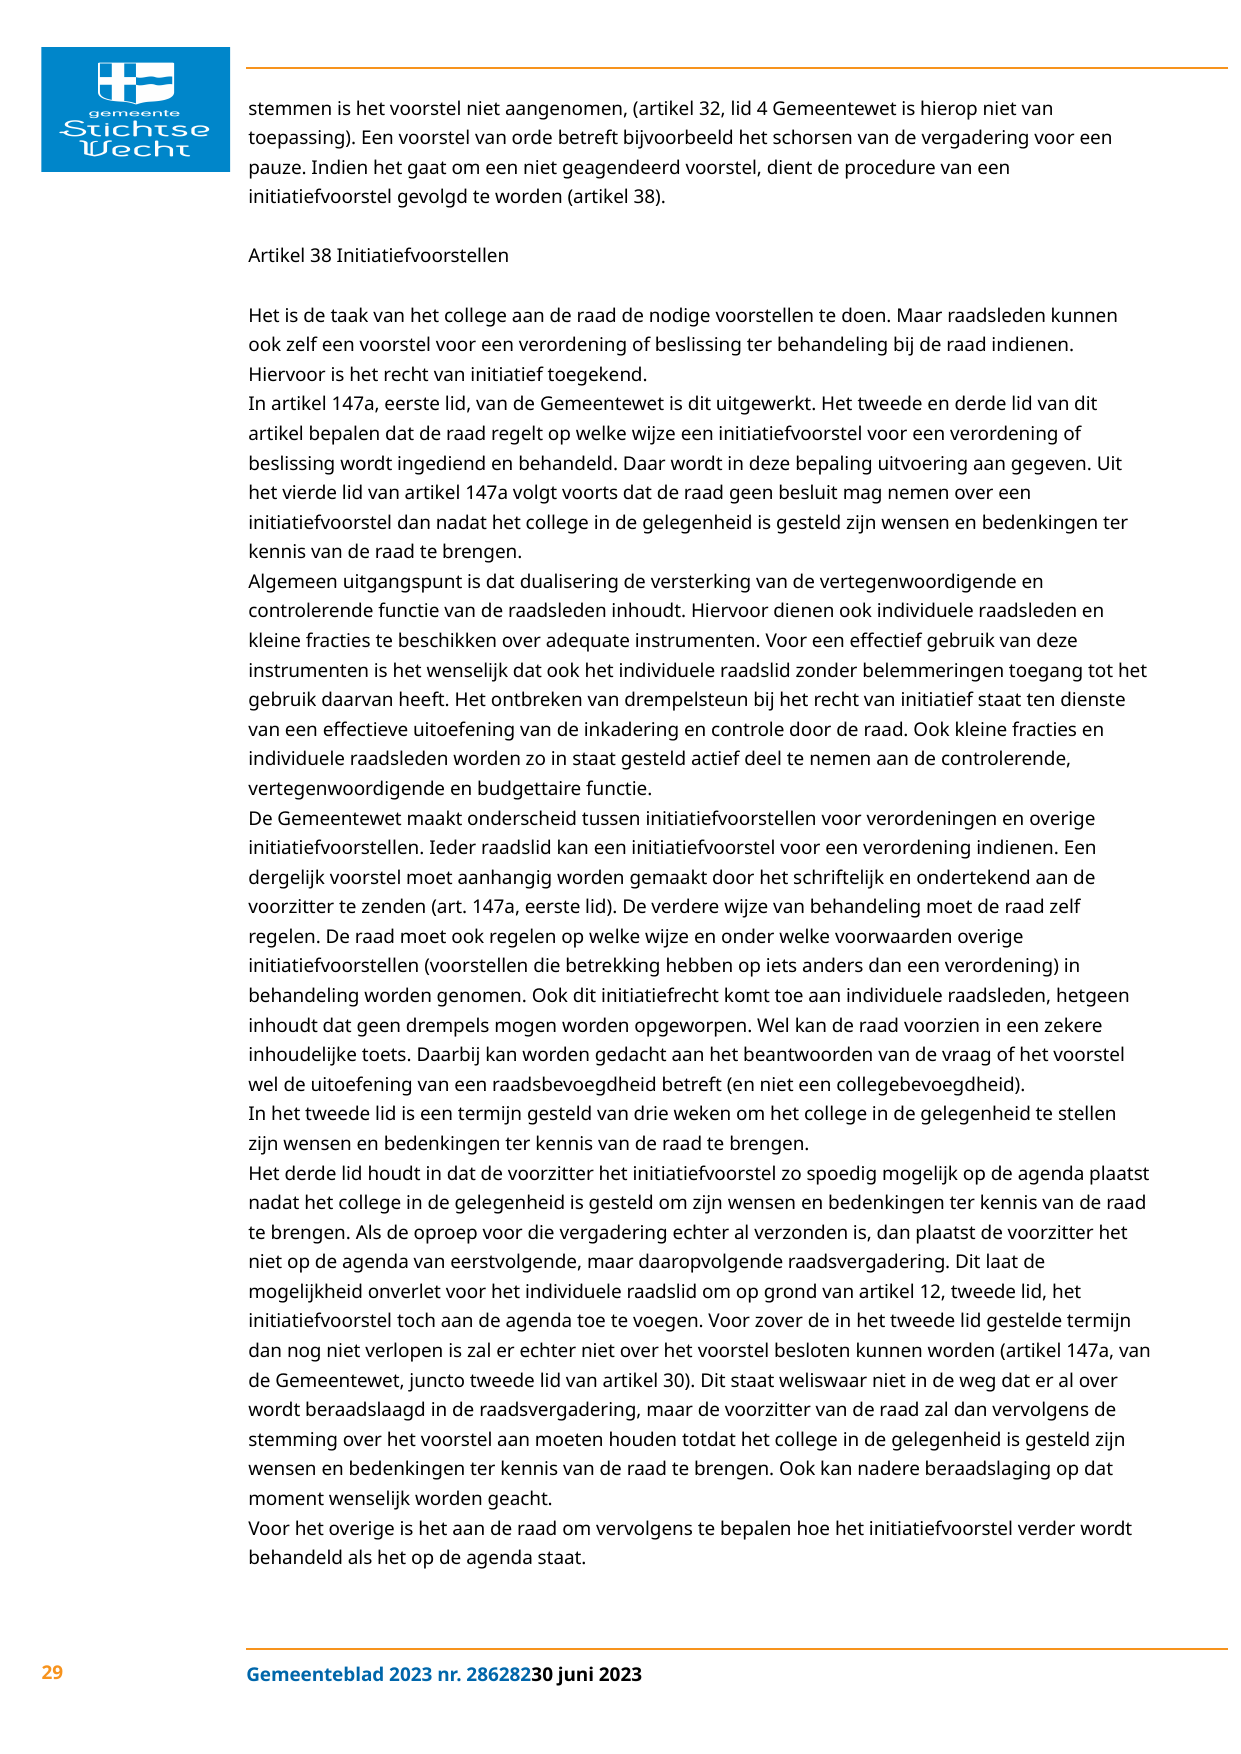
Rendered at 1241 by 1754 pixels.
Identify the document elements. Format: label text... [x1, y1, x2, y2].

text De Gemeentewet maakt onderscheid tussen initiatiefvoorstellen voor verordeningen en overige initiatiefvoorstellen. Ieder raadslid kan een initiatiefvoorstel voor een verordening indienen. Een dergelijk voorstel moet aanhangig worden gemaakt door het schriftelijk en ondertekend aan de voorzitter te zenden (art. 147a, eerste lid). De verdere wijze van behandeling moet de raad zelf regelen. De raad moet ook regelen op welke wijze en onder welke voorwaarden overige initiatiefvoorstellen (voorstellen die betrekking hebben op iets anders dan een verordening) in behandeling worden genomen. Ook dit initiatiefrecht komt toe aan individuele raadsleden, hetgeen inhoudt dat geen drempels mogen worden opgeworpen. Wel kan de raad voorzien in een zekere inhoudelijke toets. Daarbij kan worden gedacht aan het beantwoorden van de vraag of het voorstel wel de uitoefening van een raadsbevoegdheid betreft (en niet een collegebevoegdheid). [248, 805, 1152, 1097]
picture [137, 63, 174, 103]
text In het tweede lid is een termijn gesteld van drie weken om het college in de gelegenheid te stellen zijn wensen en bedenkingen ter kennis van de raad te brengen. [248, 1101, 1152, 1156]
text Het is de taak van het college aan de raad de nodige voorstellen te doen. Maar raadsleden kunnen ook zelf een voorstel voor een verordening of beslissing ter behandeling bij de raad indienen. Hiervoor is het recht van initiatief toegekend. [248, 302, 1152, 387]
text stemmen is het voorstel niet aangenomen, (artikel 32, lid 4 Gemeentewet is hierop niet van toepassing). Een voorstel van orde betreft bijvoorbeeld het schorsen van de vergadering voor een pauze. Indien het gaat om een niet geagendeerd voorstel, dient de procedure van een initiatiefvoorstel gevolgd te worden (artikel 38). [248, 95, 1152, 209]
text Voor het overige is het aan de raad om vervolgens te bepalen hoe het initiatiefvoorstel verder wordt behandeld als het op de agenda staat. [248, 1515, 1152, 1570]
text Artikel 38 Initiatiefvoorstellen [248, 243, 1152, 268]
text Het derde lid houdt in dat de voorzitter het initiatiefvoorstel zo spoedig mogelijk op de agenda plaatst nadat het college in de gelegenheid is gesteld om zijn wensen en bedenkingen ter kennis van de raad te brengen. Als de oproep voor die vergadering echter al verzonden is, dan plaatst de voorzitter het niet op de agenda van eerstvolgende, maar daaropvolgende raadsvergadering. Dit laat de mogelijkheid onverlet voor het individuele raadslid om op grond van artikel 12, tweede lid, het initiatiefvoorstel toch aan de agenda toe te voegen. Voor zover de in het tweede lid gestelde termijn dan nog niet verlopen is zal er echter niet over het voorstel besloten kunnen worden (artikel 147a, van de Gemeentewet, juncto tweede lid van artikel 30). Dit staat weliswaar niet in de weg dat er al over wordt beraadslaagd in de raadsvergadering, maar de voorzitter van de raad zal dan vervolgens de stemming over het voorstel aan moeten houden totdat het college in de gelegenheid is gesteld zijn wensen en bedenkingen ter kennis van de raad te brengen. Ook kan nadere beraadslaging op dat moment wenselijk worden geacht. [248, 1160, 1152, 1511]
text Algemeen uitgangspunt is dat dualisering de versterking van de vertegenwoordigende en controlerende functie van de raadsleden inhoudt. Hiervoor dienen ook individuele raadsleden en kleine fracties te beschikken over adequate instrumenten. Voor een effectief gebruik van deze instrumenten is het wenselijk dat ook het individuele raadslid zonder belemmeringen toegang tot het gebruik daarvan heeft. Het ontbreken van drempelsteun bij het recht van initiatief staat ten dienste van een effectieve uitoefening van de inkadering en controle door de raad. Ook kleine fracties en individuele raadsleden worden zo in staat gesteld actief deel te nemen aan de controlerende, vertegenwoordigende en budgettaire functie. [248, 568, 1152, 801]
text In artikel 147a, eerste lid, van de Gemeentewet is dit uitgewerkt. Het tweede en derde lid van dit artikel bepalen dat de raad regelt op welke wijze een initiatiefvoorstel voor een verordening of beslissing wordt ingediend en behandeld. Daar wordt in deze bepaling uitvoering aan gegeven. Uit het vierde lid van artikel 147a volgt voorts dat de raad geen besluit mag nemen over een initiatiefvoorstel dan nadat het college in de gelegenheid is gesteld zijn wensen en bedenkingen ter kennis van de raad te brengen. [248, 391, 1152, 564]
picture [99, 63, 135, 101]
